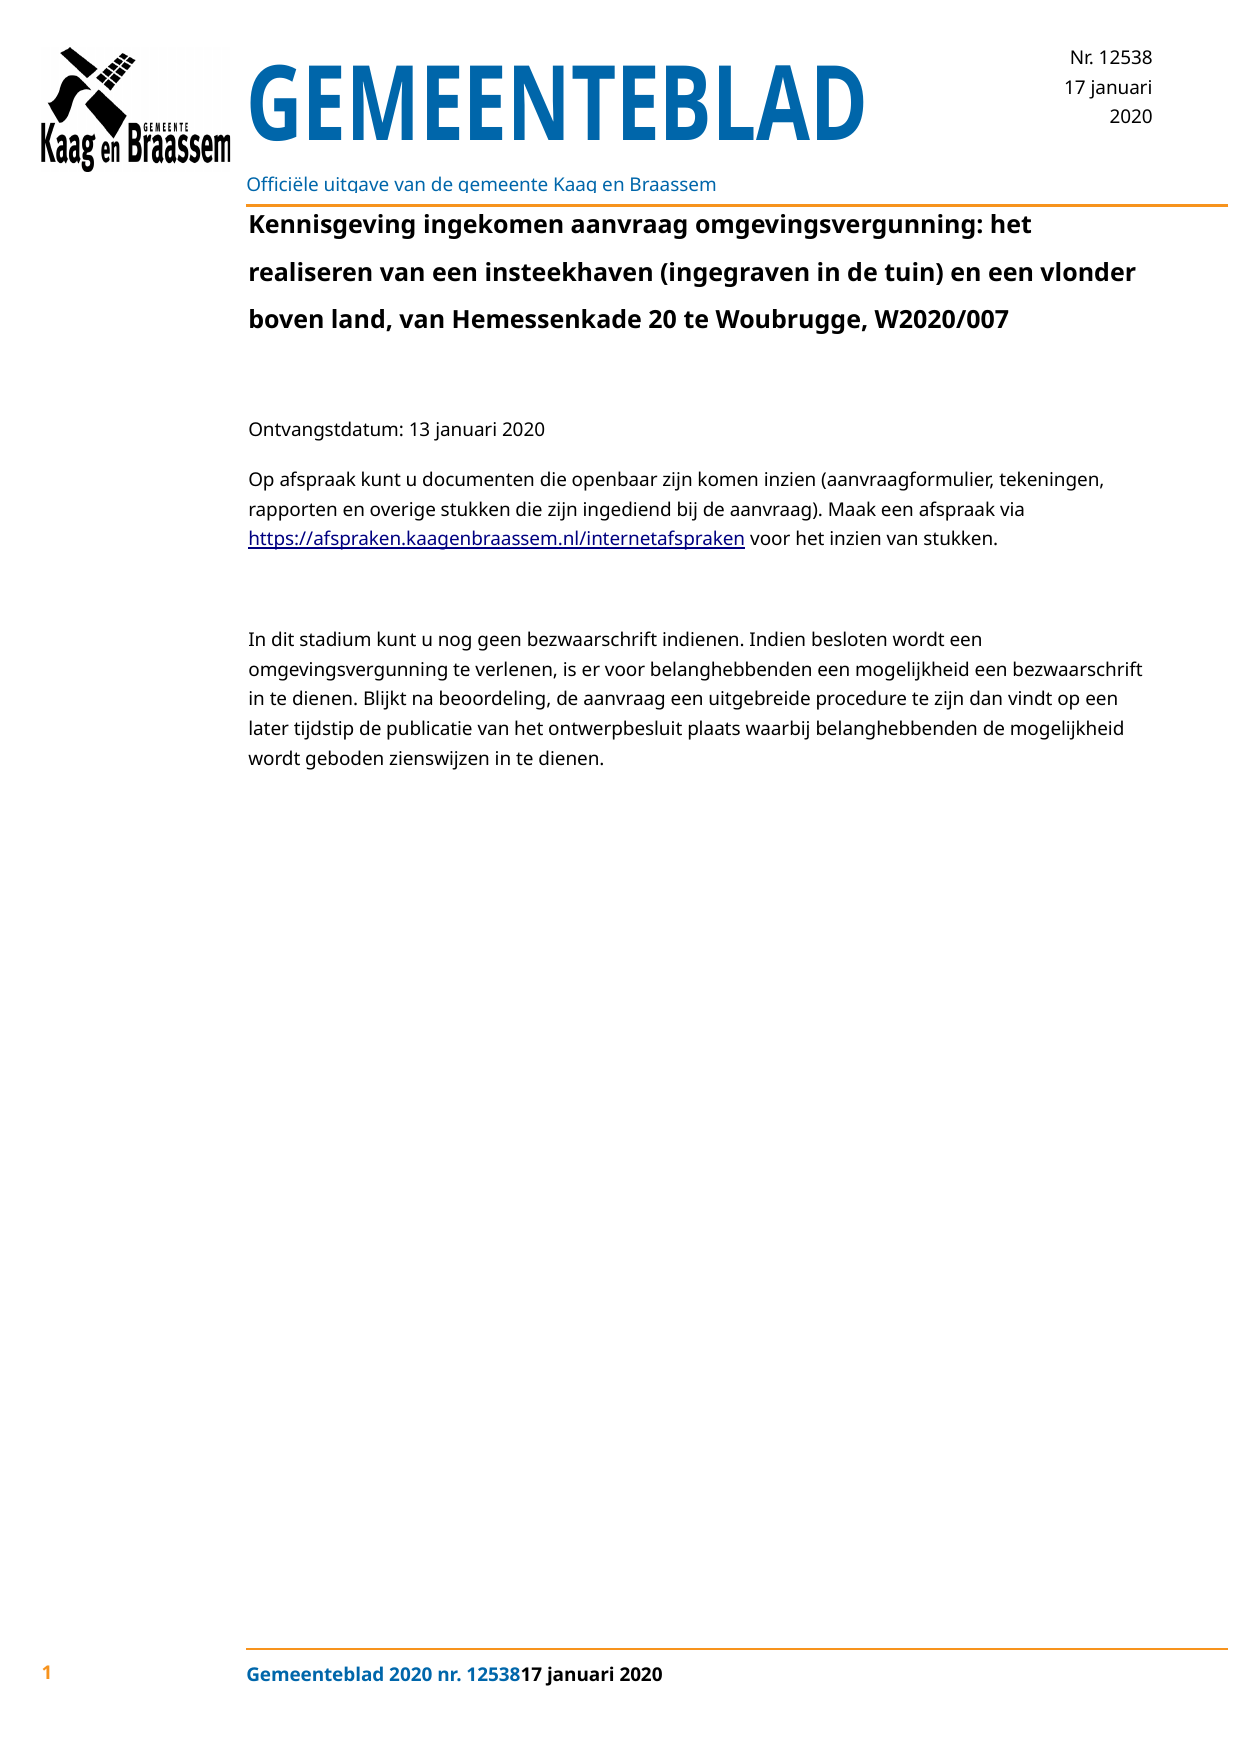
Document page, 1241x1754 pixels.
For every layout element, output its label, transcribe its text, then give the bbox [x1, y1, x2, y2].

text In dit stadium kunt u nog geen bezwaarschrift indienen. Indien besloten wordt een omgevingsvergunning te verlenen, is er voor belanghebbenden een mogelijkheid een bezwaarschrift in te dienen. Blijkt na beoordeling, de aanvraag een uitgebreide procedure te zijn dan vindt op een later tijdstip de publicatie van het ontwerpbesluit plaats waarbij belanghebbenden de mogelijkheid wordt geboden zienswijzen in te dienen. [248, 626, 1152, 770]
text Ontvangstdatum: 13 januari 2020 [248, 416, 1152, 442]
text Op afspraak kunt u documenten die openbaar zijn komen inzien (aanvraagformulier, tekeningen, rapporten en overige stukken die zijn ingediend bij de aanvraag). Maak een afspraak via https://afspraken.kaagenbraassem.nl/internetafspraken voor het inzien van stukken. [248, 466, 1152, 551]
text Kennisgeving ingekomen aanvraag omgevingsvergunning: het realiseren van een insteekhaven (ingegraven in de tuin) en een vlonder boven land, van Hemessenkade 20 te Woubrugge, W2020/007 [248, 207, 1152, 336]
picture [41, 47, 231, 172]
